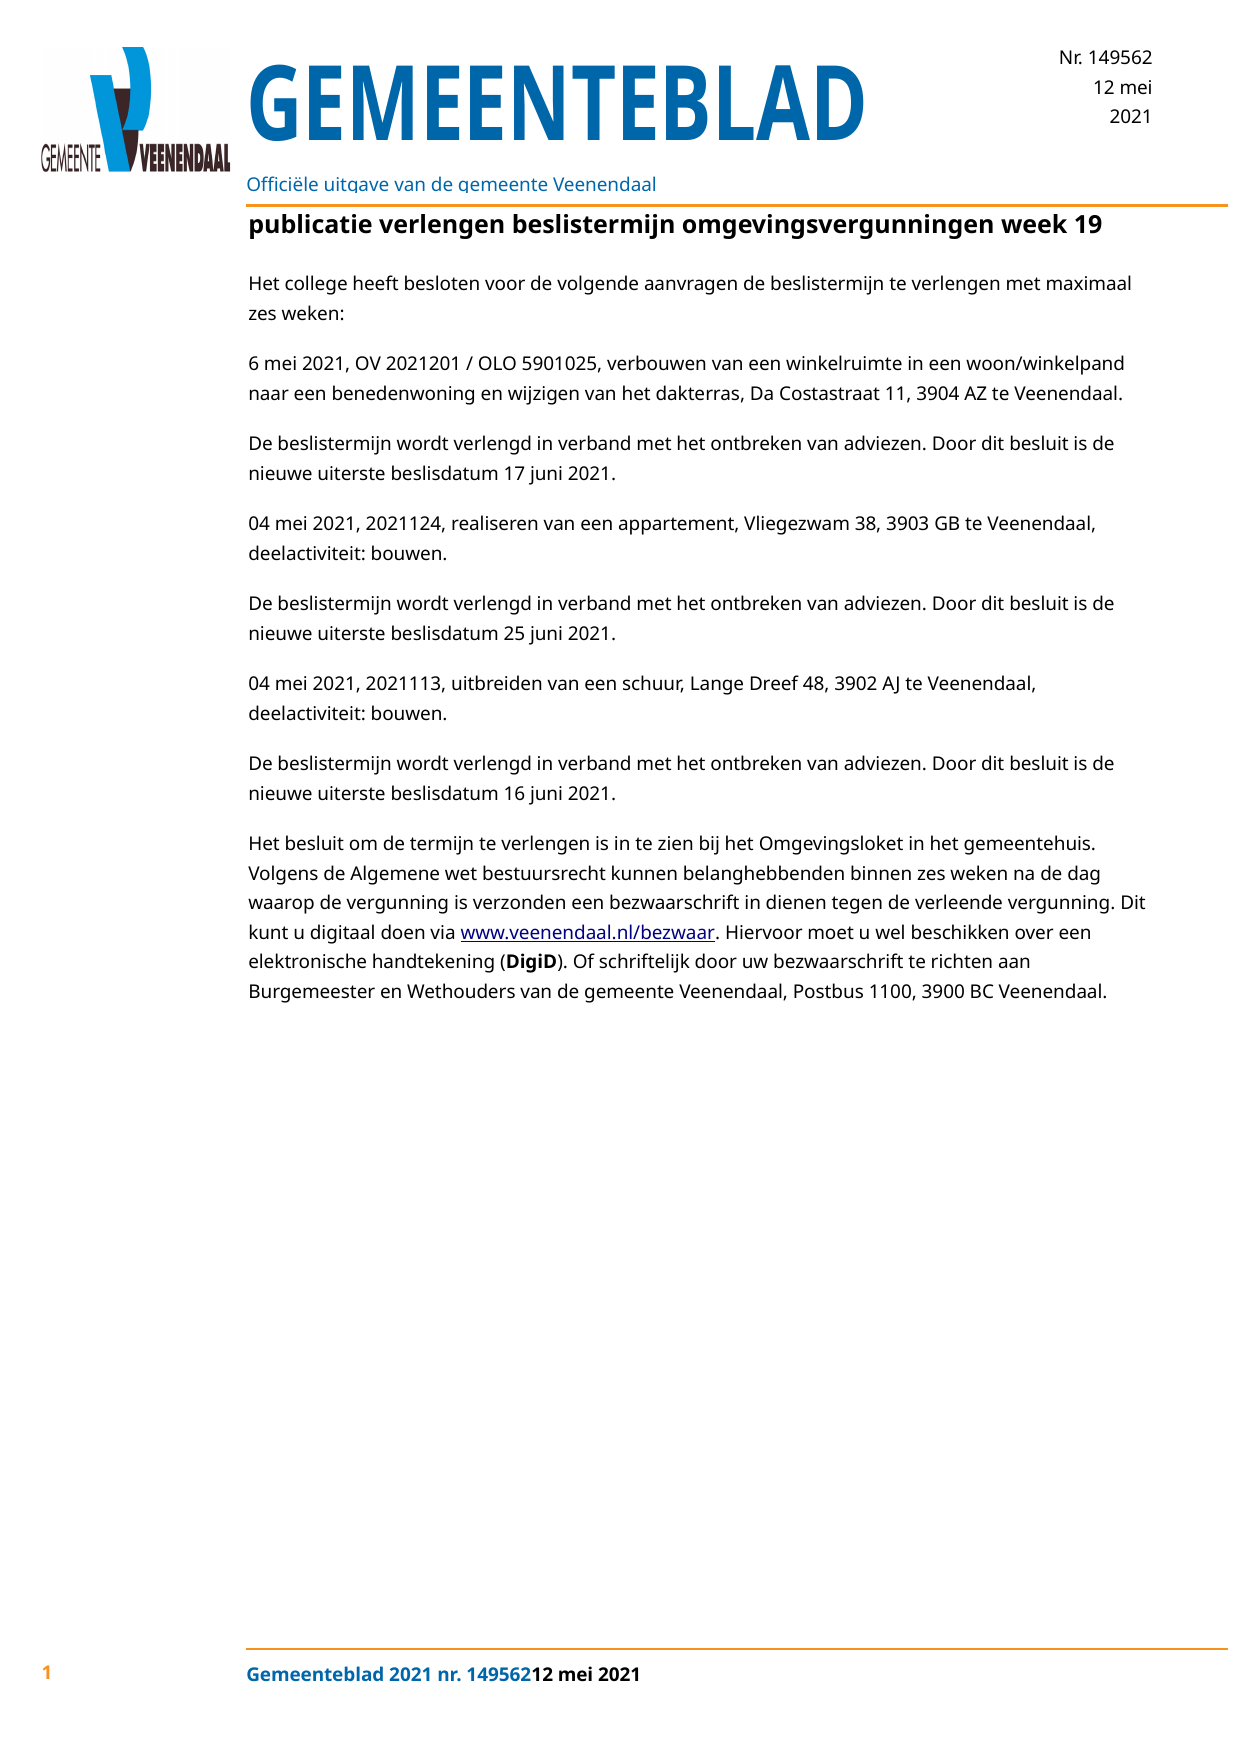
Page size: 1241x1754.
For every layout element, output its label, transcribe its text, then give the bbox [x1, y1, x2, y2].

text Het besluit om de termijn te verlengen is in te zien bij het Omgevingsloket in het gemeentehuis. Volgens de Algemene wet bestuursrecht kunnen belanghebbenden binnen zes weken na de dag waarop de vergunning is verzonden een bezwaarschrift in dienen tegen de verleende vergunning. Dit kunt u digitaal doen via www.veenendaal.nl/bezwaar. Hiervoor moet u wel beschikken over een elektronische handtekening (DigiD). Of schriftelijk door uw bezwaarschrift te richten aan Burgemeester en Wethouders van de gemeente Veenendaal, Postbus 1100, 3900 BC Veenendaal. [248, 830, 1152, 1004]
text 04 mei 2021, 2021113, uitbreiden van een schuur, Lange Dreef 48, 3902 AJ te Veenendaal, deelactiviteit: bouwen. [248, 670, 1152, 726]
text 6 mei 2021, OV 2021201 / OLO 5901025, verbouwen van een winkelruimte in een woon/winkelpand naar een benedenwoning en wijzigen van het dakterras, Da Costastraat 11, 3904 AZ te Veenendaal. [248, 350, 1152, 406]
text publicatie verlengen beslistermijn omgevingsvergunningen week 19 [248, 207, 1152, 241]
text De beslistermijn wordt verlengd in verband met het ontbreken van adviezen. Door dit besluit is de nieuwe uiterste beslisdatum 17 juni 2021. [248, 430, 1152, 486]
text De beslistermijn wordt verlengd in verband met het ontbreken van adviezen. Door dit besluit is de nieuwe uiterste beslisdatum 25 juni 2021. [248, 590, 1152, 646]
text 04 mei 2021, 2021124, realiseren van een appartement, Vliegezwam 38, 3903 GB te Veenendaal, deelactiviteit: bouwen. [248, 510, 1152, 566]
picture [41, 47, 130, 172]
picture [123, 47, 231, 172]
text Het college heeft besloten voor de volgende aanvragen de beslistermijn te verlengen met maximaal zes weken: [248, 270, 1152, 326]
text De beslistermijn wordt verlengd in verband met het ontbreken van adviezen. Door dit besluit is de nieuwe uiterste beslisdatum 16 juni 2021. [248, 750, 1152, 806]
